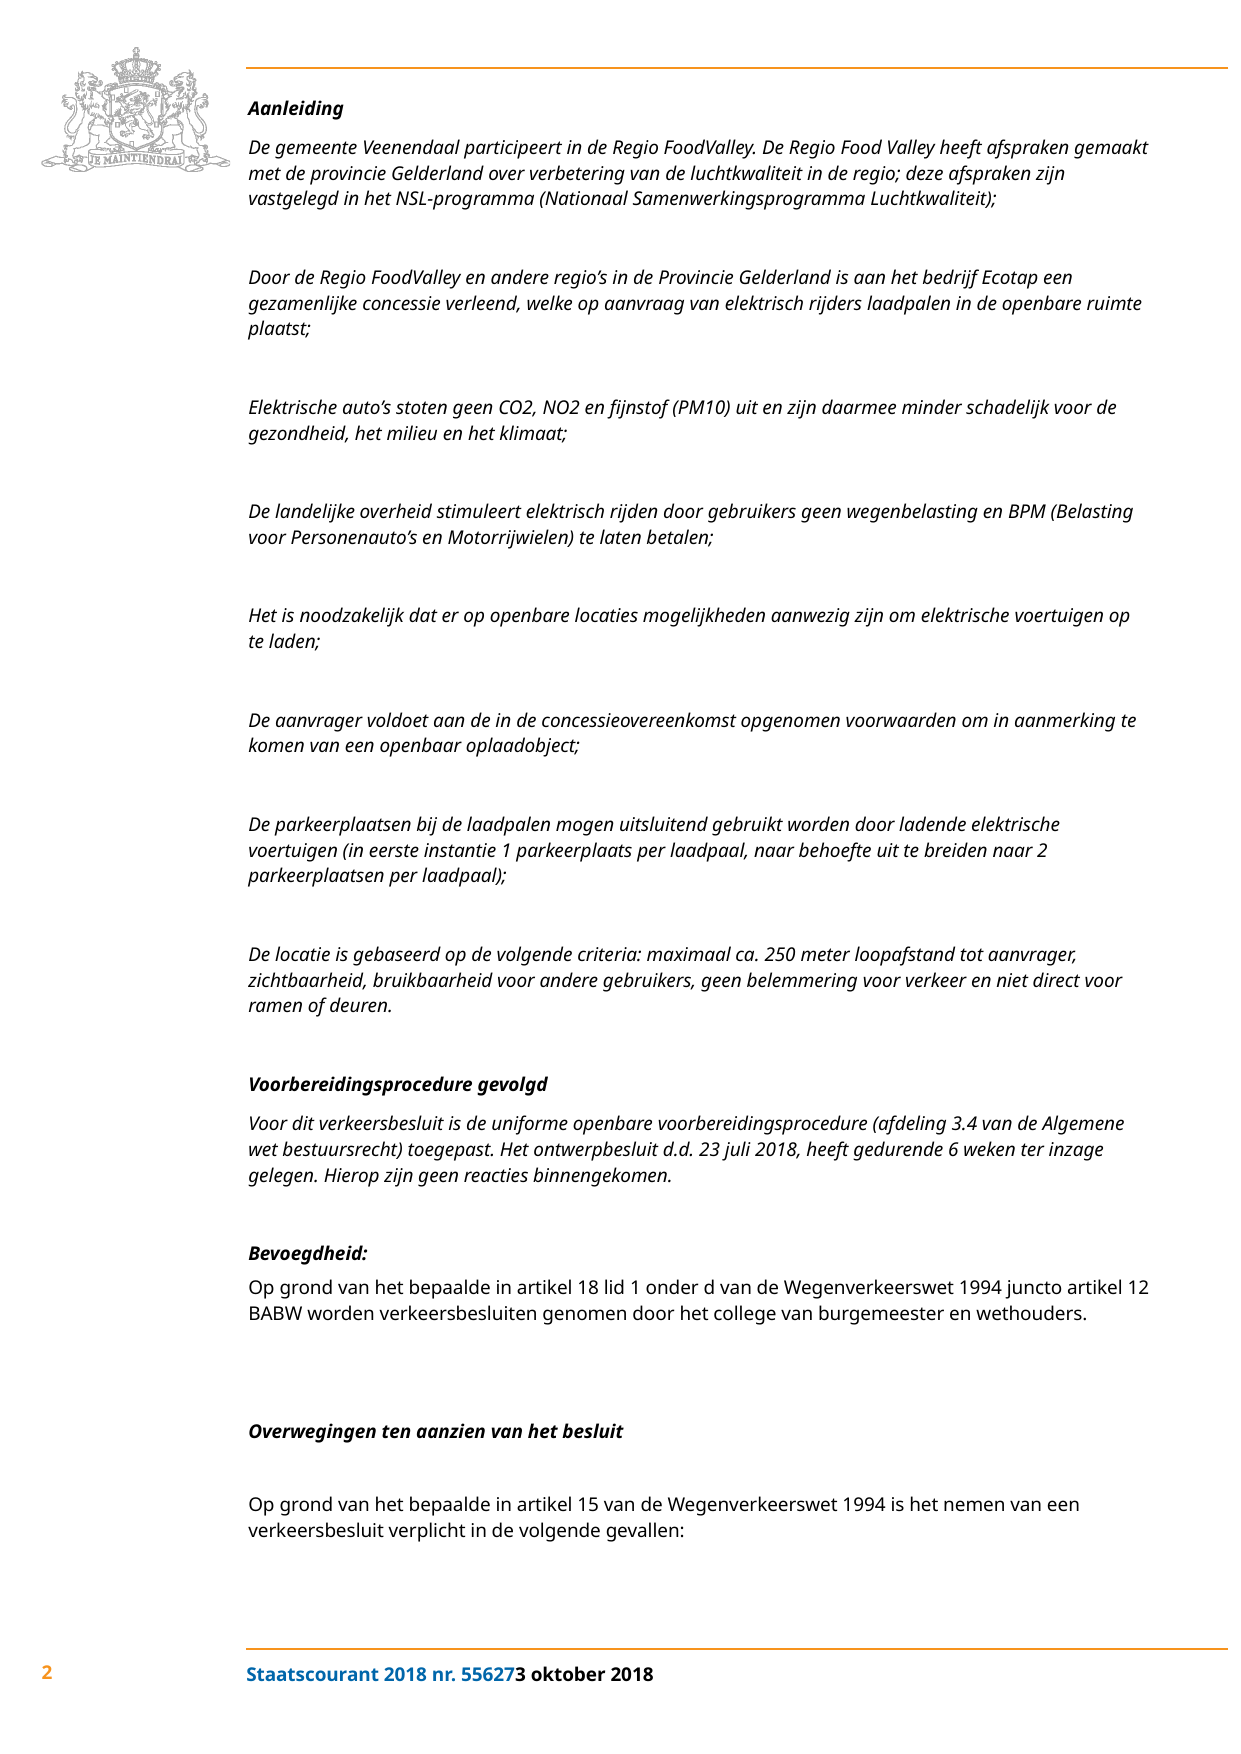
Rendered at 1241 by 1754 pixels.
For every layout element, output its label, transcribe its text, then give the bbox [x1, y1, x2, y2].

text De landelijke overheid stimuleert elektrisch rijden door gebruikers geen wegenbelasting en BPM (Belasting voor Personenauto’s en Motorrijwielen) te laten betalen; [248, 498, 1152, 550]
text De locatie is gebaseerd op de volgende criteria: maximaal ca. 250 meter loopafstand tot aanvrager, zichtbaarheid, bruikbaarheid voor andere gebruikers, geen belemmering voor verkeer en niet direct voor ramen of deuren. [248, 941, 1152, 1018]
text De gemeente Veenendaal participeert in de Regio FoodValley. De Regio Food Valley heeft afspraken gemaakt met de provincie Gelderland over verbetering van de luchtkwaliteit in de regio; deze afspraken zijn vastgelegd in het NSL-programma (Nationaal Samenwerkingsprogramma Luchtkwaliteit); [248, 134, 1152, 211]
text De aanvrager voldoet aan de in de concessieovereenkomst opgenomen voorwaarden om in aanmerking te komen van een openbaar oplaadobject; [248, 707, 1152, 758]
text De parkeerplaatsen bij de laadpalen mogen uitsluitend gebruikt worden door ladende elektrische voertuigen (in eerste instantie 1 parkeerplaats per laadpaal, naar behoefte uit te breiden naar 2 parkeerplaatsen per laadpaal); [248, 811, 1152, 888]
text Op grond van het bepaalde in artikel 15 van de Wegenverkeerswet 1994 is het nemen van een verkeersbesluit verplicht in de volgende gevallen: [248, 1491, 1152, 1543]
text Aanleiding [248, 95, 1152, 121]
text Het is noodzakelijk dat er op openbare locaties mogelijkheden aanwezig zijn om elektrische voertuigen op te laden; [248, 603, 1152, 654]
text Voorbereidingsprocedure gevolgd [248, 1071, 1152, 1097]
text Op grond van het bepaalde in artikel 18 lid 1 onder d van de Wegenverkeerswet 1994 juncto artikel 12 BABW worden verkeersbesluiten genomen door het college van burgemeester en wethouders. [248, 1274, 1152, 1326]
text Elektrische auto’s stoten geen CO2, NO2 en fijnstof (PM10) uit en zijn daarmee minder schadelijk voor de gezondheid, het milieu en het klimaat; [248, 394, 1152, 446]
text Door de Regio FoodValley en andere regio’s in de Provincie Gelderland is aan het bedrijf Ecotap een gezamenlijke concessie verleend, welke op aanvraag van elektrisch rijders laadpalen in de openbare ruimte plaatst; [248, 264, 1152, 341]
text Overwegingen ten aanzien van het besluit [248, 1418, 1152, 1444]
text Bevoegdheid: [248, 1240, 1152, 1266]
text Voor dit verkeersbesluit is de uniforme openbare voorbereidingsprocedure (afdeling 3.4 van de Algemene wet bestuursrecht) toegepast. Het ontwerpbesluit d.d. 23 juli 2018, heeft gedurende 6 weken ter inzage gelegen. Hierop zijn geen reacties binnengekomen. [248, 1110, 1152, 1188]
picture [41, 47, 231, 172]
